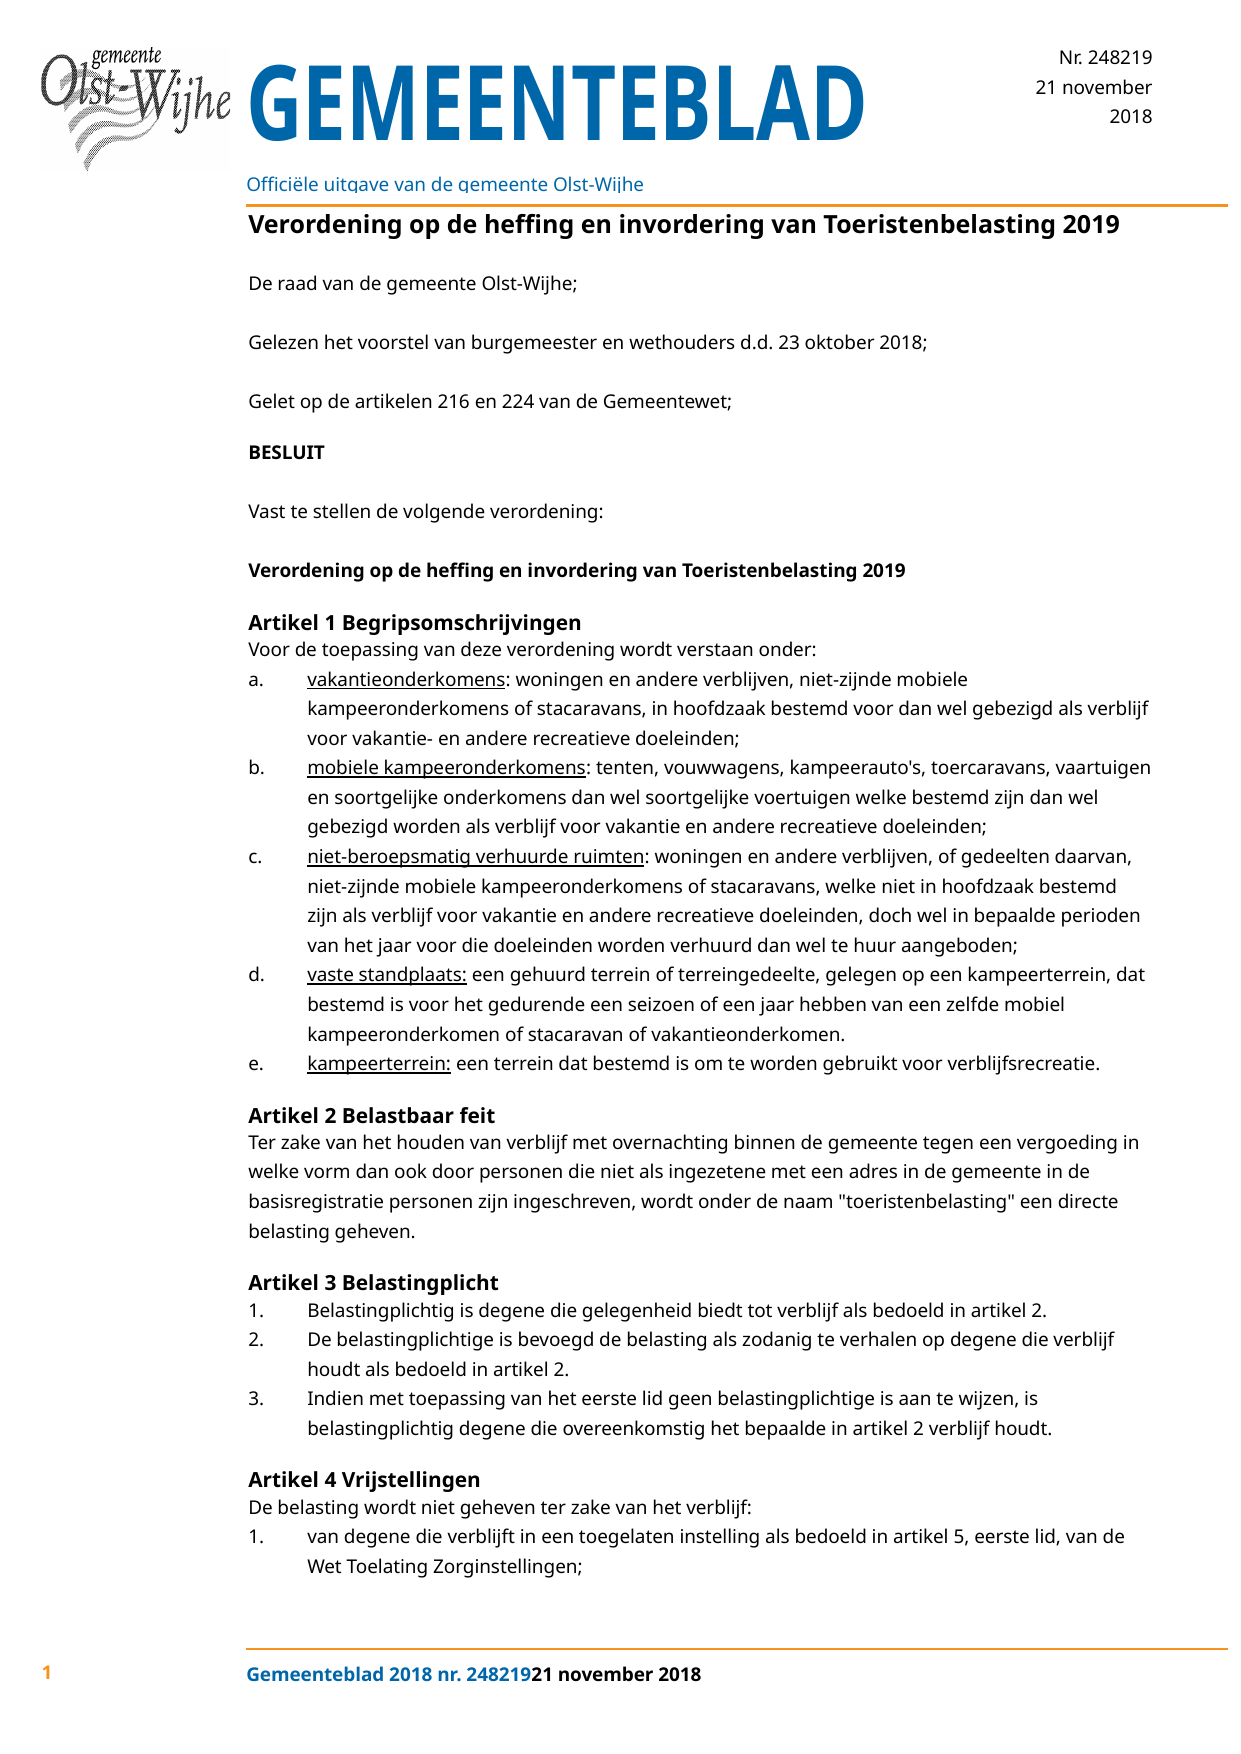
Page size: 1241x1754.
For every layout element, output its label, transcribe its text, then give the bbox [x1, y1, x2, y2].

text De belasting wordt niet geheven ter zake van het verblijf: [248, 1494, 1152, 1520]
text Ter zake van het houden van verblijf met overnachting binnen de gemeente tegen een vergoeding in welke vorm dan ook door personen die niet als ingezetene met een adres in de gemeente in de basisregistratie personen zijn ingeschreven, wordt onder de naam "toeristenbelasting" een directe belasting geheven. [248, 1129, 1152, 1244]
text Voor de toepassing van deze verordening wordt verstaan onder: [248, 636, 1152, 662]
text Vast te stellen de volgende verordening: [248, 498, 1152, 524]
text BESLUIT [248, 439, 1152, 465]
text Artikel 3 Belastingplicht [248, 1268, 1152, 1297]
list mobiele kampeeronderkomens: tenten, vouwwagens, kampeerauto's, toercaravans, vaartuigen en soortgelijke onderkomens dan wel soortgelijke voertuigen welke bestemd zijn dan wel gebezigd worden als verblijf voor vakantie en andere recreatieve doeleinden; [248, 754, 1152, 839]
list vakantieonderkomens: woningen en andere verblijven, niet-zijnde mobiele kampeeronderkomens of stacaravans, in hoofdzaak bestemd voor dan wel gebezigd als verblijf voor vakantie- en andere recreatieve doeleinden; [248, 666, 1152, 751]
text Verordening op de heffing en invordering van Toeristenbelasting 2019 [248, 207, 1152, 241]
list niet-beroepsmatig verhuurde ruimten: woningen en andere verblijven, of gedeelten daarvan, niet-zijnde mobiele kampeeronderkomens of stacaravans, welke niet in hoofdzaak bestemd zijn als verblijf voor vakantie en andere recreatieve doeleinden, doch wel in bepaalde perioden van het jaar voor die doeleinden worden verhuurd dan wel te huur aangeboden; [248, 843, 1152, 958]
list van degene die verblijft in een toegelaten instelling als bedoeld in artikel 5, eerste lid, van de Wet Toelating Zorginstellingen; [248, 1523, 1152, 1579]
list De belastingplichtige is bevoegd de belasting als zodanig te verhalen op degene die verblijf houdt als bedoeld in artikel 2. [248, 1326, 1152, 1382]
picture [41, 47, 231, 172]
text Verordening op de heffing en invordering van Toeristenbelasting 2019 [248, 557, 1152, 583]
list Belastingplichtig is degene die gelegenheid biedt tot verblijf als bedoeld in artikel 2. [248, 1297, 1152, 1322]
list kampeerterrein: een terrein dat bestemd is om te worden gebruikt voor verblijfsrecreatie. [248, 1050, 1152, 1076]
text Gelezen het voorstel van burgemeester en wethouders d.d. 23 oktober 2018; [248, 329, 1152, 355]
text Artikel 4 Vrijstellingen [248, 1466, 1152, 1494]
list Indien met toepassing van het eerste lid geen belastingplichtige is aan te wijzen, is belastingplichtig degene die overeenkomstig het bepaalde in artikel 2 verblijf houdt. [248, 1386, 1152, 1441]
text De raad van de gemeente Olst-Wijhe; [248, 270, 1152, 296]
list vaste standplaats: een gehuurd terrein of terreingedeelte, gelegen op een kampeerterrein, dat bestemd is voor het gedurende een seizoen of een jaar hebben van een zelfde mobiel kampeeronderkomen of stacaravan of vakantieonderkomen. [248, 962, 1152, 1046]
text Gelet op de artikelen 216 en 224 van de Gemeentewet; [248, 389, 1152, 414]
text Artikel 2 Belastbaar feit [248, 1101, 1152, 1129]
text Artikel 1 Begripsomschrijvingen [248, 608, 1152, 636]
